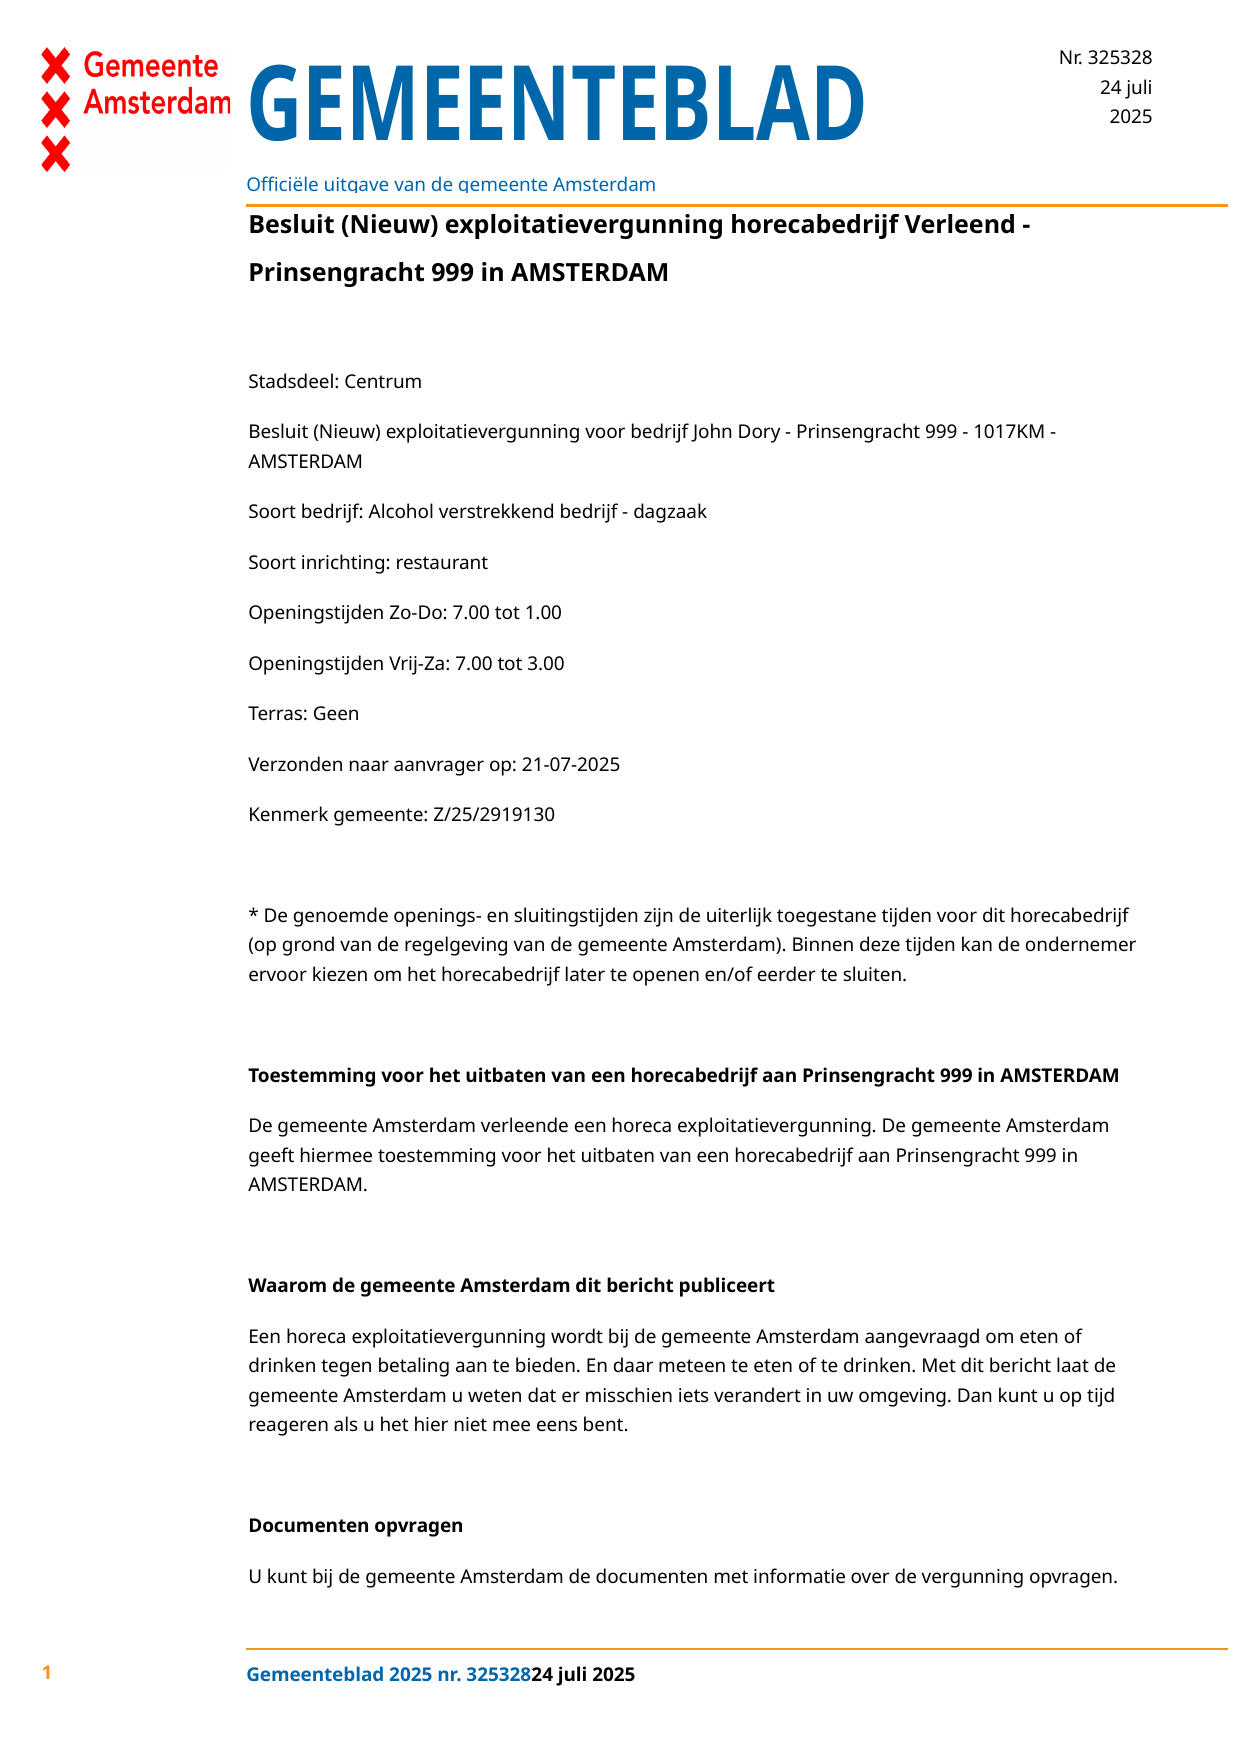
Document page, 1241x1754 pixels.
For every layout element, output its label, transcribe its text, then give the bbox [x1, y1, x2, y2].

text Besluit (Nieuw) exploitatievergunning horecabedrijf Verleend - Prinsengracht 999 in AMSTERDAM [248, 207, 1152, 288]
text U kunt bij de gemeente Amsterdam de documenten met informatie over de vergunning opvragen. [248, 1563, 1152, 1589]
text Stadsdeel: Centrum [248, 368, 1152, 394]
text Openingstijden Vrij-Za: 7.00 tot 3.00 [248, 650, 1152, 676]
picture [41, 47, 231, 172]
text Toestemming voor het uitbaten van een horecabedrijf aan Prinsengracht 999 in AMSTERDAM [248, 1062, 1152, 1088]
text Kenmerk gemeente: Z/25/2919130 [248, 801, 1152, 827]
text Een horeca exploitatievergunning wordt bij de gemeente Amsterdam aangevraagd om eten of drinken tegen betaling aan te bieden. En daar meteen te eten of te drinken. Met dit bericht laat de gemeente Amsterdam u weten dat er misschien iets verandert in uw omgeving. Dan kunt u op tijd reageren als u het hier niet mee eens bent. [248, 1323, 1152, 1437]
text De gemeente Amsterdam verleende een horeca exploitatievergunning. De gemeente Amsterdam geeft hiermee toestemming voor het uitbaten van een horecabedrijf aan Prinsengracht 999 in AMSTERDAM. [248, 1112, 1152, 1197]
text Besluit (Nieuw) exploitatievergunning voor bedrijf John Dory - Prinsengracht 999 - 1017KM - AMSTERDAM [248, 419, 1152, 474]
text Terras: Geen [248, 700, 1152, 726]
text Verzonden naar aanvrager op: 21-07-2025 [248, 751, 1152, 777]
text Waarom de gemeente Amsterdam dit bericht publiceert [248, 1272, 1152, 1298]
text Soort bedrijf: Alcohol verstrekkend bedrijf - dagzaak [248, 499, 1152, 524]
text Documenten opvragen [248, 1512, 1152, 1538]
text * De genoemde openings- en sluitingstijden zijn de uiterlijk toegestane tijden voor dit horecabedrijf (op grond van de regelgeving van de gemeente Amsterdam). Binnen deze tijden kan de ondernemer ervoor kiezen om het horecabedrijf later te openen en/of eerder te sluiten. [248, 902, 1152, 987]
text Soort inrichting: restaurant [248, 549, 1152, 575]
text Openingstijden Zo-Do: 7.00 tot 1.00 [248, 599, 1152, 625]
